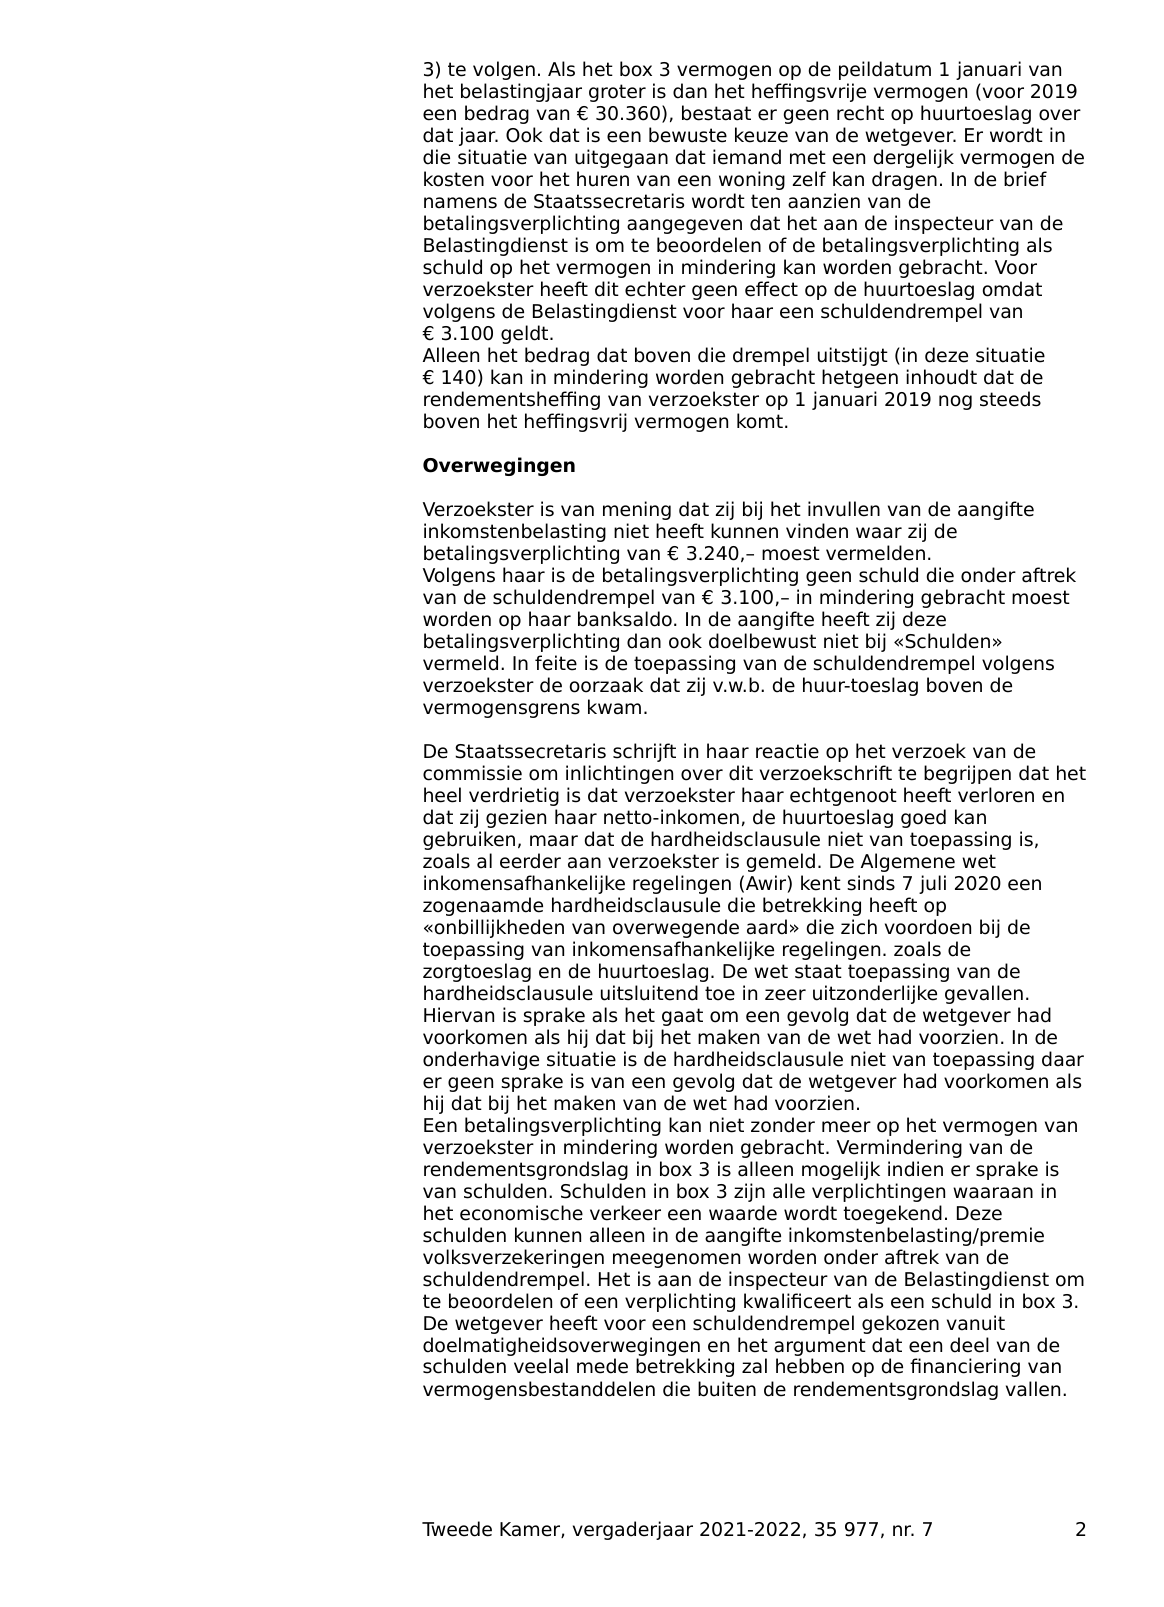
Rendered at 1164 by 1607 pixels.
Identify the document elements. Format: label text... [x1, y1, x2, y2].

text Alleen het bedrag dat boven die drempel uitstijgt (in deze situatie € 140) kan in mindering worden gebracht hetgeen inhoudt dat de rendementsheffing van verzoekster op 1 januari 2019 nog steeds boven het heffingsvrij vermogen komt. [422, 345, 1087, 433]
text De Staatssecretaris schrijft in haar reactie op het verzoek van de commissie om inlichtingen over dit verzoekschrift te begrijpen dat het heel verdrietig is dat verzoekster haar echtgenoot heeft verloren en dat zij gezien haar netto-inkomen, de huurtoeslag goed kan gebruiken, maar dat de hardheidsclausule niet van toepassing is, zoals al eerder aan verzoekster is gemeld. De Algemene wet inkomensafhankelijke regelingen (Awir) kent sinds 7 juli 2020 een zogenaamde hardheidsclausule die betrekking heeft op «onbillijkheden van overwegende aard» die zich voordoen bij de toepassing van inkomensafhankelijke regelingen. zoals de zorgtoeslag en de huurtoeslag. De wet staat toepassing van de hardheidsclausule uitsluitend toe in zeer uitzonderlijke gevallen. Hiervan is sprake als het gaat om een gevolg dat de wetgever had voorkomen als hij dat bij het maken van de wet had voorzien. In de onderhavige situatie is de hardheidsclausule niet van toepassing daar er geen sprake is van een gevolg dat de wetgever had voorkomen als hij dat bij het maken van de wet had voorzien. [422, 741, 1087, 1115]
subtitle Overwegingen [422, 455, 1087, 477]
text Verzoekster is van mening dat zij bij het invullen van de aangifte inkomstenbelasting niet heeft kunnen vinden waar zij de betalingsverplichting van € 3.240,– moest vermelden. [422, 499, 1087, 565]
text De wetgever heeft voor een schuldendrempel gekozen vanuit doelmatigheidsoverwegingen en het argument dat een deel van de schulden veelal mede betrekking zal hebben op de financiering van vermogensbestanddelen die buiten de rendementsgrondslag vallen. [422, 1312, 1087, 1400]
text 3) te volgen. Als het box 3 vermogen op de peildatum 1 januari van het belastingjaar groter is dan het heffingsvrije vermogen (voor 2019 een bedrag van € 30.360), bestaat er geen recht op huurtoeslag over dat jaar. Ook dat is een bewuste keuze van de wetgever. Er wordt in die situatie van uitgegaan dat iemand met een dergelijk vermogen de kosten voor het huren van een woning zelf kan dragen. In de brief namens de Staatssecretaris wordt ten aanzien van de betalingsverplichting aangegeven dat het aan de inspecteur van de Belastingdienst is om te beoordelen of de betalingsverplichting als schuld op het vermogen in mindering kan worden gebracht. Voor verzoekster heeft dit echter geen effect op de huurtoeslag omdat volgens de Belastingdienst voor haar een schuldendrempel van € 3.100 geldt. [422, 59, 1087, 345]
text Een betalingsverplichting kan niet zonder meer op het vermogen van verzoekster in mindering worden gebracht. Vermindering van de rendementsgrondslag in box 3 is alleen mogelijk indien er sprake is van schulden. Schulden in box 3 zijn alle verplichtingen waaraan in het economische verkeer een waarde wordt toegekend. Deze schulden kunnen alleen in de aangifte inkomstenbelasting/premie volksverzekeringen meegenomen worden onder aftrek van de schuldendrempel. Het is aan de inspecteur van de Belastingdienst om te beoordelen of een verplichting kwalificeert als een schuld in box 3. [422, 1115, 1087, 1312]
text Volgens haar is de betalingsverplichting geen schuld die onder aftrek van de schuldendrempel van € 3.100,– in mindering gebracht moest worden op haar banksaldo. In de aangifte heeft zij deze betalingsverplichting dan ook doelbewust niet bij «Schulden» vermeld. In feite is de toepassing van de schuldendrempel volgens verzoekster de oorzaak dat zij v.w.b. de huur-toeslag boven de vermogensgrens kwam. [422, 565, 1087, 719]
